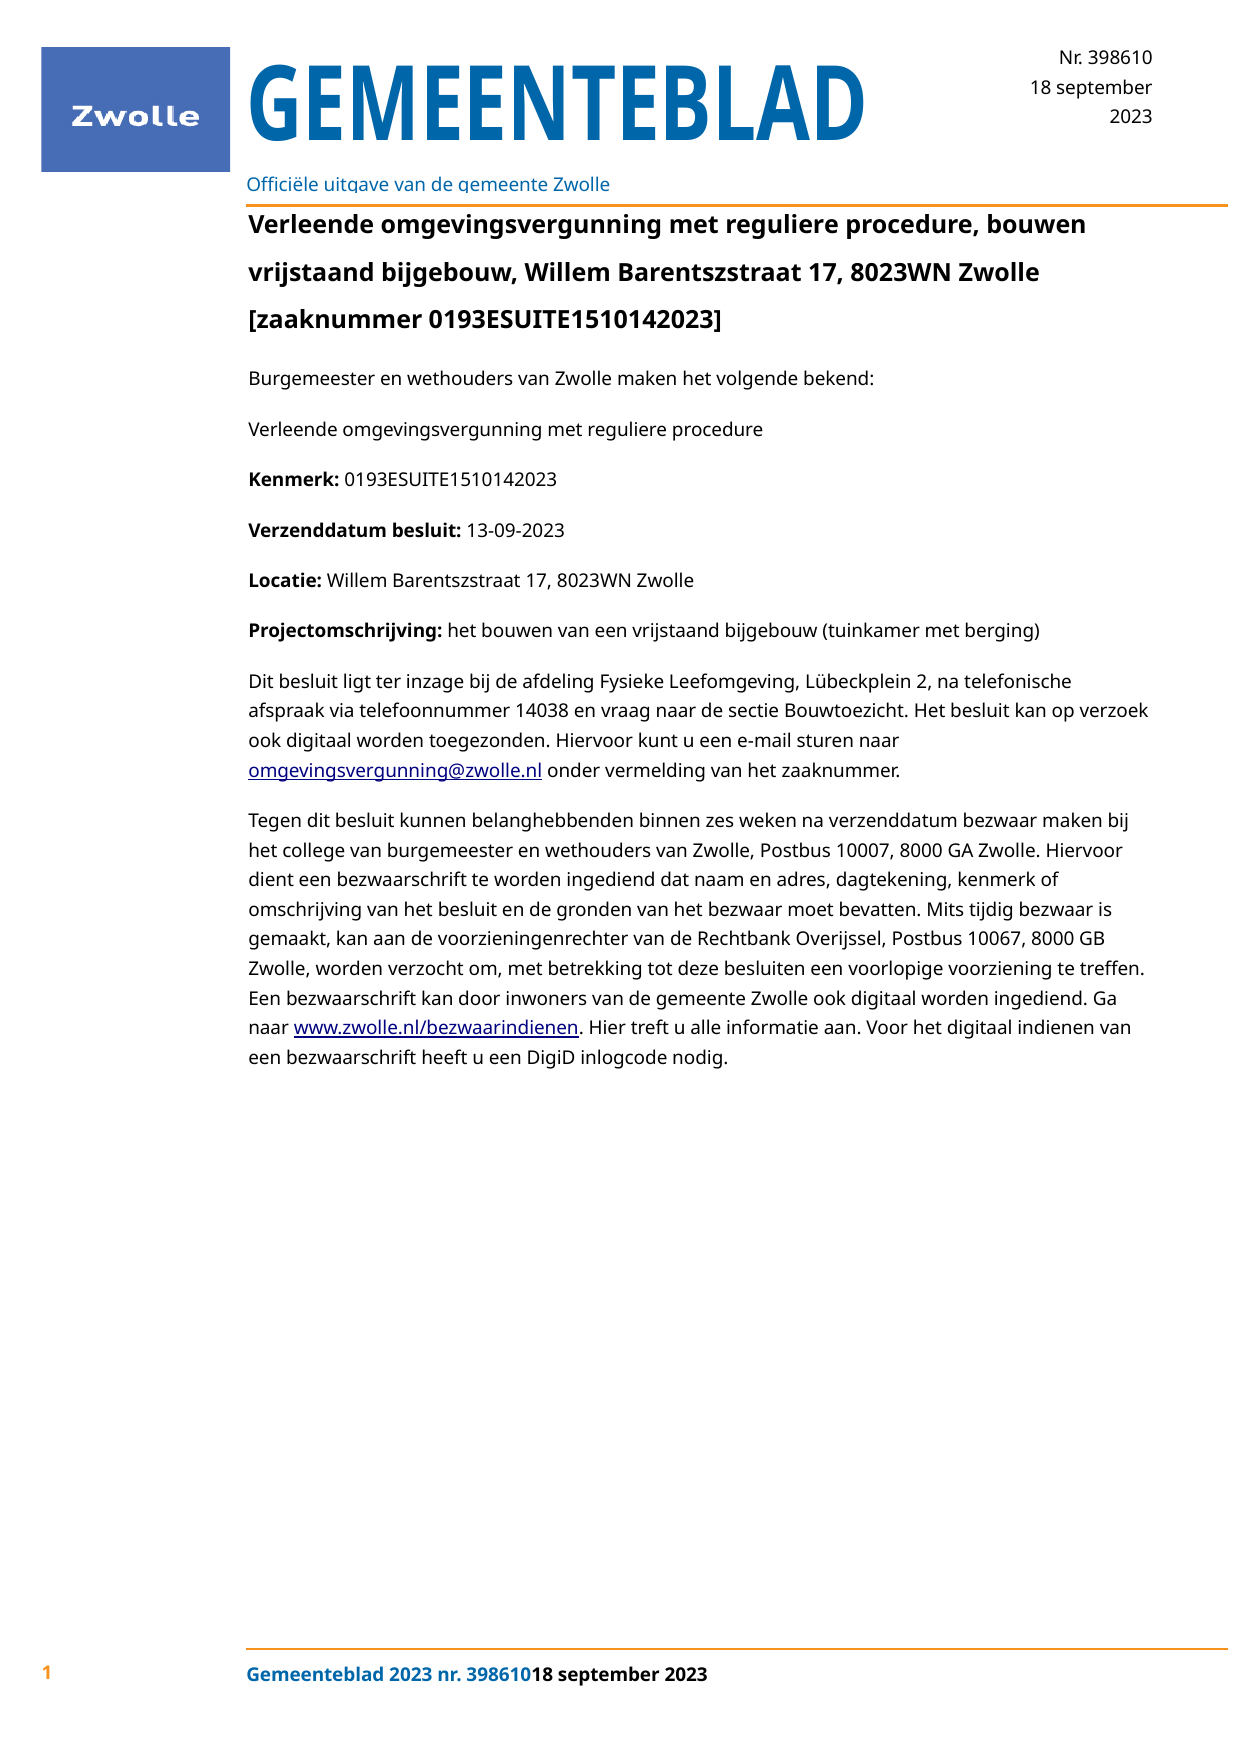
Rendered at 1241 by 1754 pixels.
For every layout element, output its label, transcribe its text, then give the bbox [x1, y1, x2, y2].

text Locatie: Willem Barentszstraat 17, 8023WN Zwolle [248, 567, 1152, 593]
text Verleende omgevingsvergunning met reguliere procedure [248, 416, 1152, 442]
text Verzenddatum besluit: 13-09-2023 [248, 517, 1152, 542]
text Dit besluit ligt ter inzage bij de afdeling Fysieke Leefomgeving, Lübeckplein 2, na telefonische afspraak via telefoonnummer 14038 en vraag naar de sectie Bouwtoezicht. Het besluit kan op verzoek ook digitaal worden toegezonden. Hiervoor kunt u een e-mail sturen naar omgevingsvergunning@zwolle.nl onder vermelding van het zaaknummer. [248, 668, 1152, 782]
text Tegen dit besluit kunnen belanghebbenden binnen zes weken na verzenddatum bezwaar maken bij het college van burgemeester en wethouders van Zwolle, Postbus 10007, 8000 GA Zwolle. Hiervoor dient een bezwaarschrift te worden ingediend dat naam en adres, dagtekening, kenmerk of omschrijving van het besluit en de gronden van het bezwaar moet bevatten. Mits tijdig bezwaar is gemaakt, kan aan de voorzieningenrechter van de Rechtbank Overijssel, Postbus 10067, 8000 GB Zwolle, worden verzocht om, met betrekking tot deze besluiten een voorlopige voorziening te treffen. Een bezwaarschrift kan door inwoners van de gemeente Zwolle ook digitaal worden ingediend. Ga naar www.zwolle.nl/bezwaarindienen. Hier treft u alle informatie aan. Voor het digitaal indienen van een bezwaarschrift heeft u een DigiD inlogcode nodig. [248, 807, 1152, 1069]
text Verleende omgevingsvergunning met reguliere procedure, bouwen vrijstaand bijgebouw, Willem Barentszstraat 17, 8023WN Zwolle [zaaknummer 0193ESUITE1510142023] [248, 207, 1152, 336]
text Projectomschrijving: het bouwen van een vrijstaand bijgebouw (tuinkamer met berging) [248, 618, 1152, 643]
picture [41, 47, 231, 172]
text Kenmerk: 0193ESUITE1510142023 [248, 466, 1152, 492]
text Burgemeester en wethouders van Zwolle maken het volgende bekend: [248, 366, 1152, 391]
